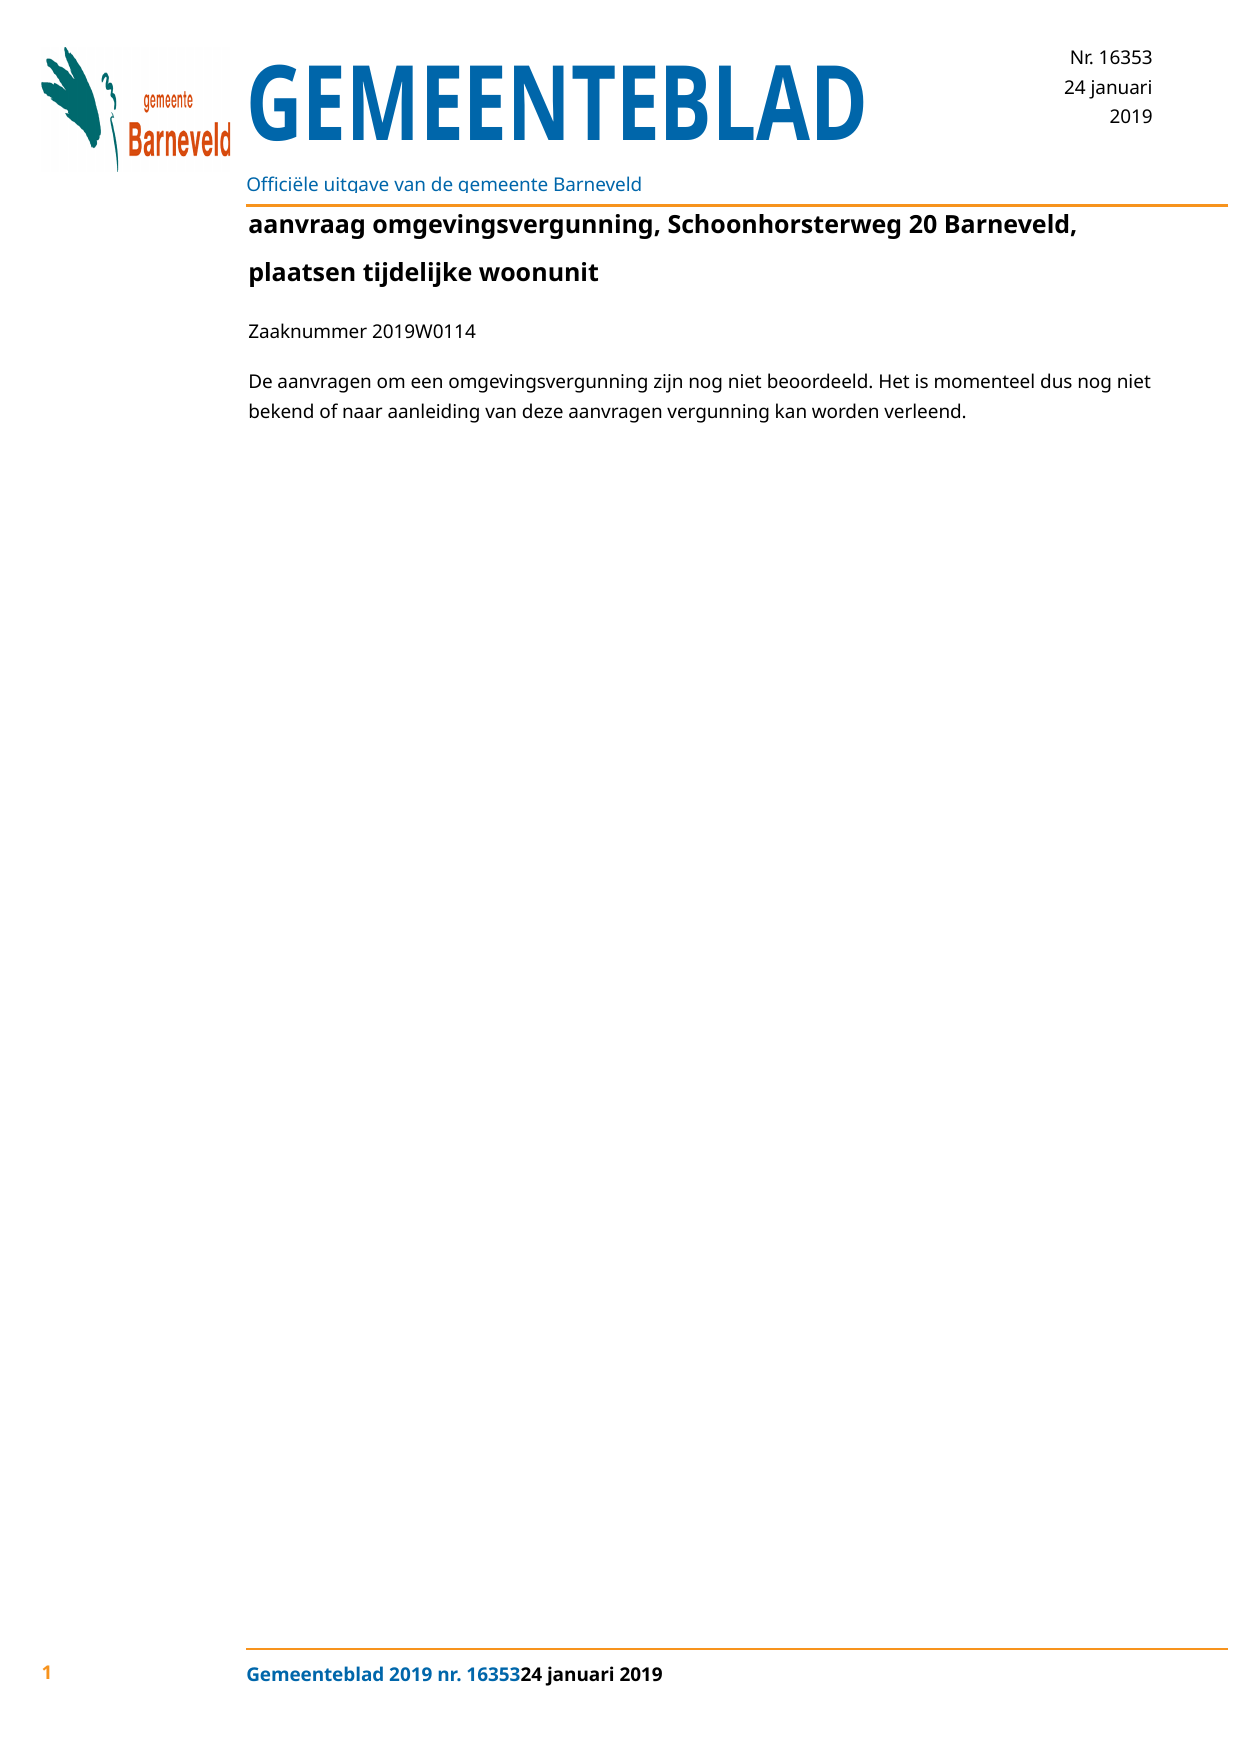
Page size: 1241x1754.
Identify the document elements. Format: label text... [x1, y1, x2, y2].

text aanvraag omgevingsvergunning, Schoonhorsterweg 20 Barneveld, plaatsen tijdelijke woonunit [248, 207, 1152, 288]
picture [41, 47, 231, 172]
text Zaaknummer 2019W0114 [248, 318, 1152, 344]
text De aanvragen om een omgevingsvergunning zijn nog niet beoordeeld. Het is momenteel dus nog niet bekend of naar aanleiding van deze aanvragen vergunning kan worden verleend. [248, 368, 1152, 424]
